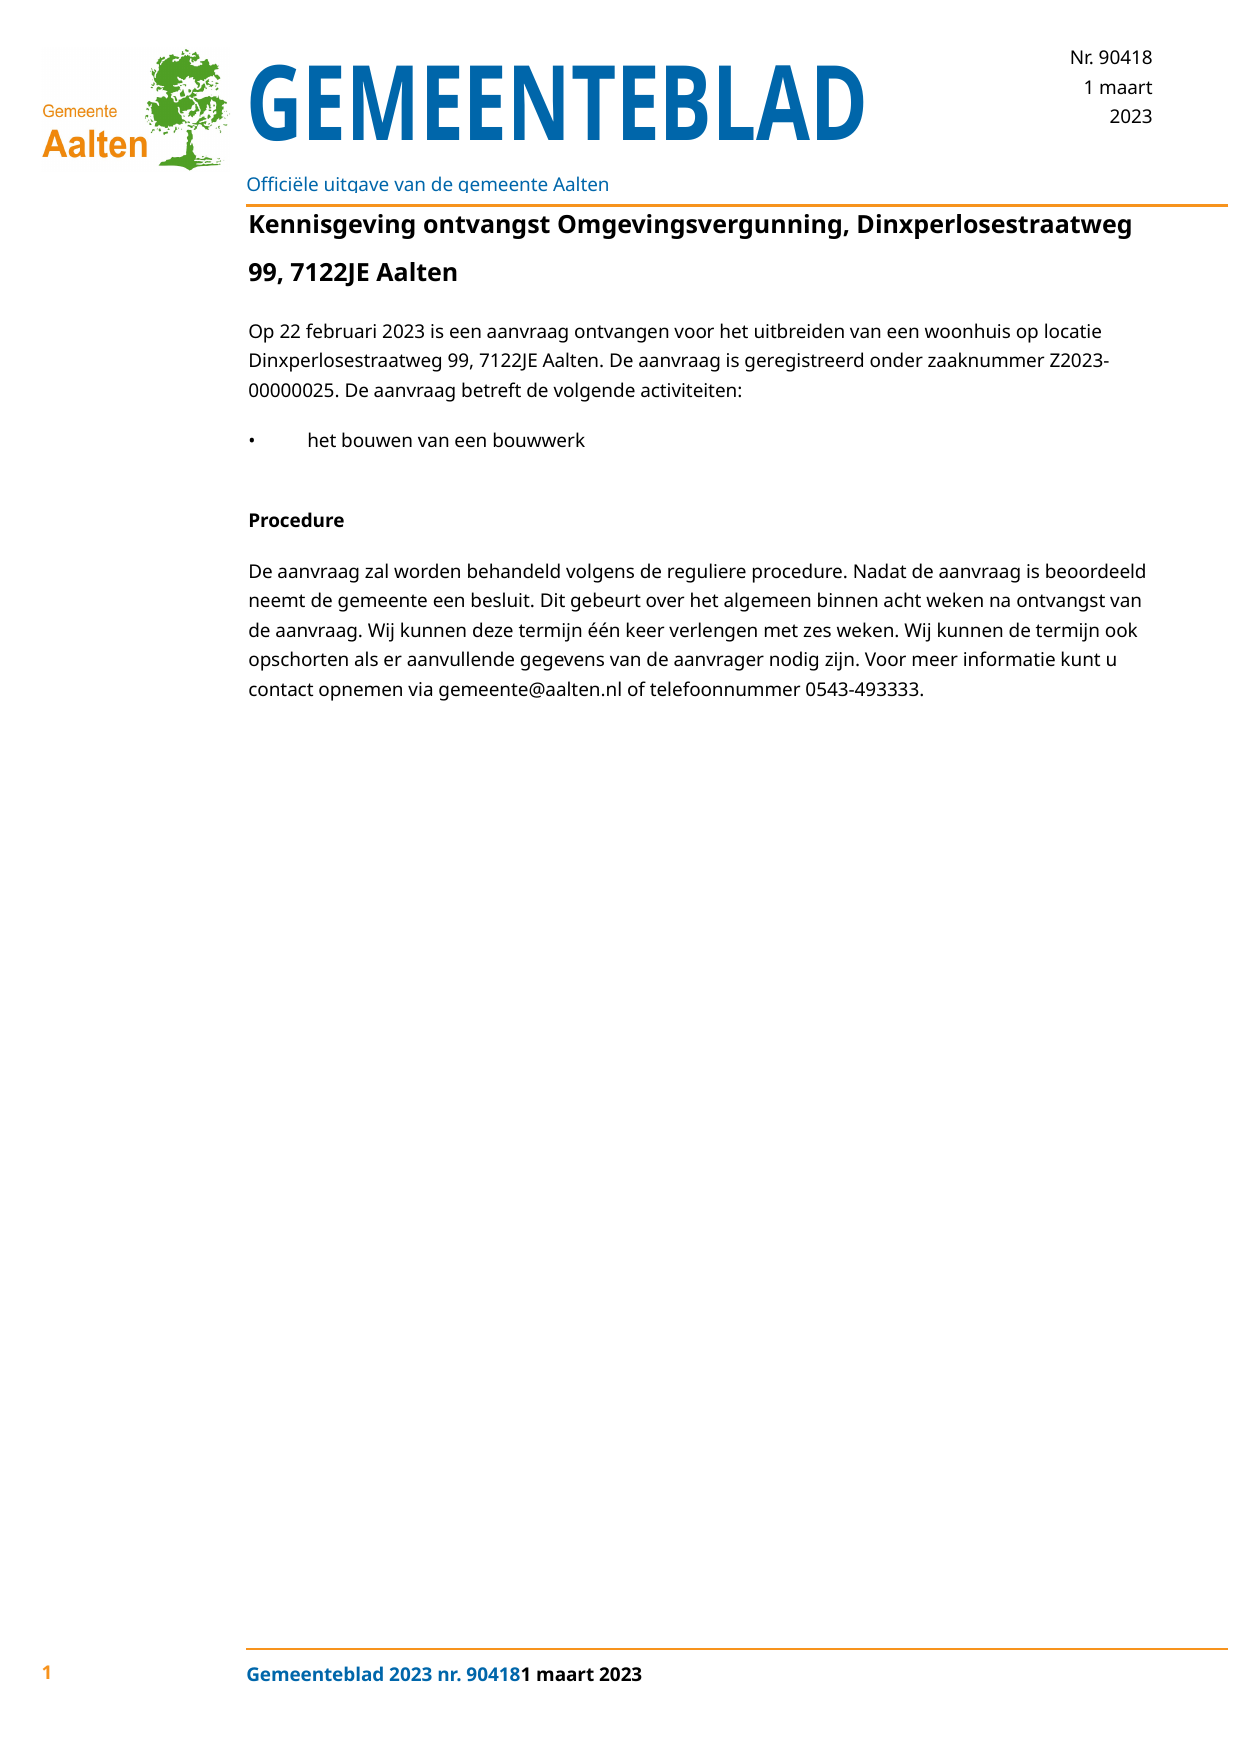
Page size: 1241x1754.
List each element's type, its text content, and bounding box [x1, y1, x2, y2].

text Op 22 februari 2023 is een aanvraag ontvangen voor het uitbreiden van een woonhuis op locatie Dinxperlosestraatweg 99, 7122JE Aalten. De aanvraag is geregistreerd onder zaaknummer Z2023-00000025. De aanvraag betreft de volgende activiteiten: [248, 318, 1152, 403]
picture [41, 47, 231, 172]
text Kennisgeving ontvangst Omgevingsvergunning, Dinxperlosestraatweg 99, 7122JE Aalten [248, 207, 1152, 288]
text De aanvraag zal worden behandeld volgens de reguliere procedure. Nadat de aanvraag is beoordeeld neemt de gemeente een besluit. Dit gebeurt over het algemeen binnen acht weken na ontvangst van de aanvraag. Wij kunnen deze termijn één keer verlengen met zes weken. Wij kunnen de termijn ook opschorten als er aanvullende gegevens van de aanvrager nodig zijn. Voor meer informatie kunt u contact opnemen via gemeente@aalten.nl of telefoonnummer 0543-493333. [248, 558, 1152, 702]
list het bouwen van een bouwwerk [248, 427, 1152, 453]
text Procedure [248, 507, 1152, 533]
